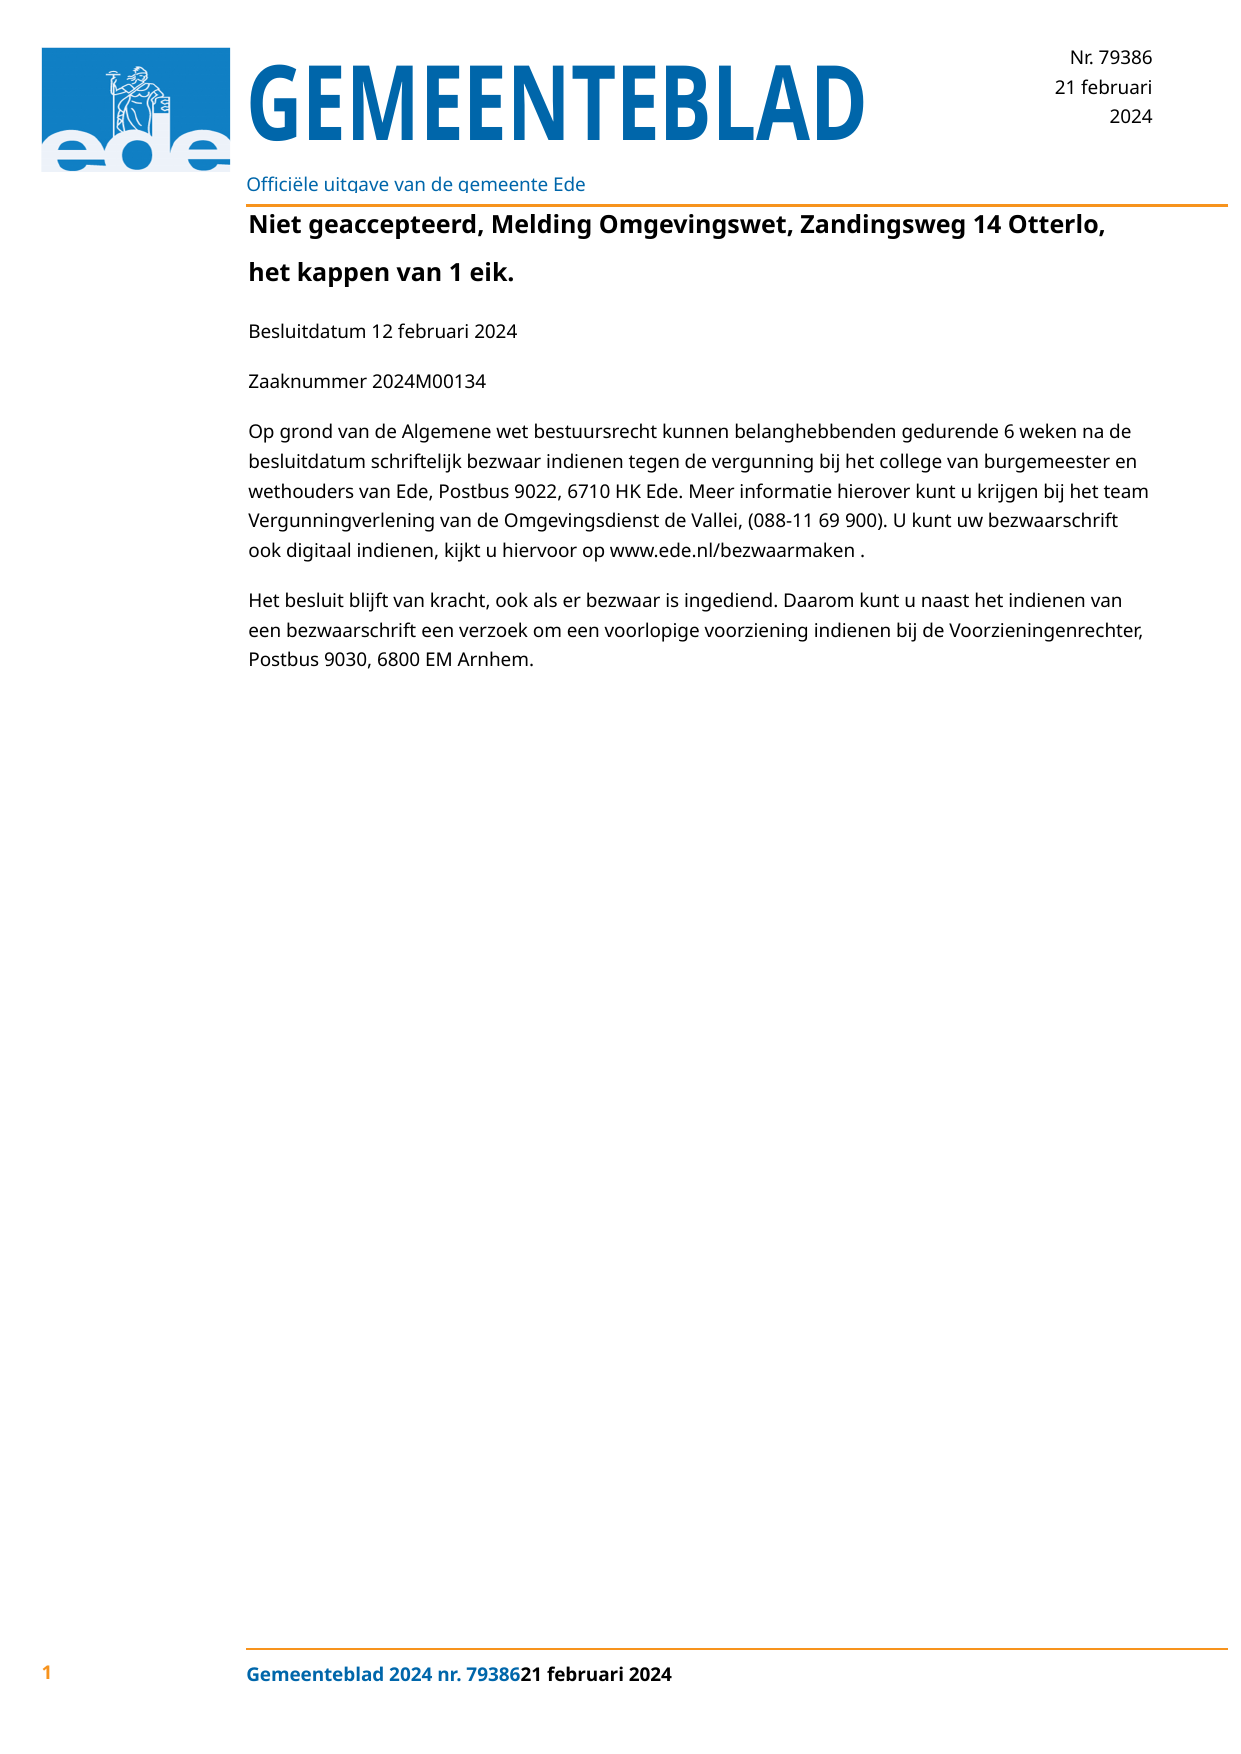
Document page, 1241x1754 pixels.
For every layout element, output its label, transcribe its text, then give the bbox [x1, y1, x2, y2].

text Niet geaccepteerd, Melding Omgevingswet, Zandingsweg 14 Otterlo, het kappen van 1 eik. [248, 207, 1152, 288]
text Besluitdatum 12 februari 2024 [248, 318, 1152, 344]
text Het besluit blijft van kracht, ook als er bezwaar is ingediend. Daarom kunt u naast het indienen van een bezwaarschrift een verzoek om een voorlopige voorziening indienen bij de Voorzieningenrechter, Postbus 9030, 6800 EM Arnhem. [248, 587, 1152, 672]
text Op grond van de Algemene wet bestuursrecht kunnen belanghebbenden gedurende 6 weken na de besluitdatum schriftelijk bezwaar indienen tegen de vergunning bij het college van burgemeester en wethouders van Ede, Postbus 9022, 6710 HK Ede. Meer informatie hierover kunt u krijgen bij het team Vergunningverlening van de Omgevingsdienst de Vallei, (088-11 69 900). U kunt uw bezwaarschrift ook digitaal indienen, kijkt u hiervoor op www.ede.nl/bezwaarmaken . [248, 419, 1152, 563]
text Zaaknummer 2024M00134 [248, 368, 1152, 394]
picture [41, 47, 231, 172]
